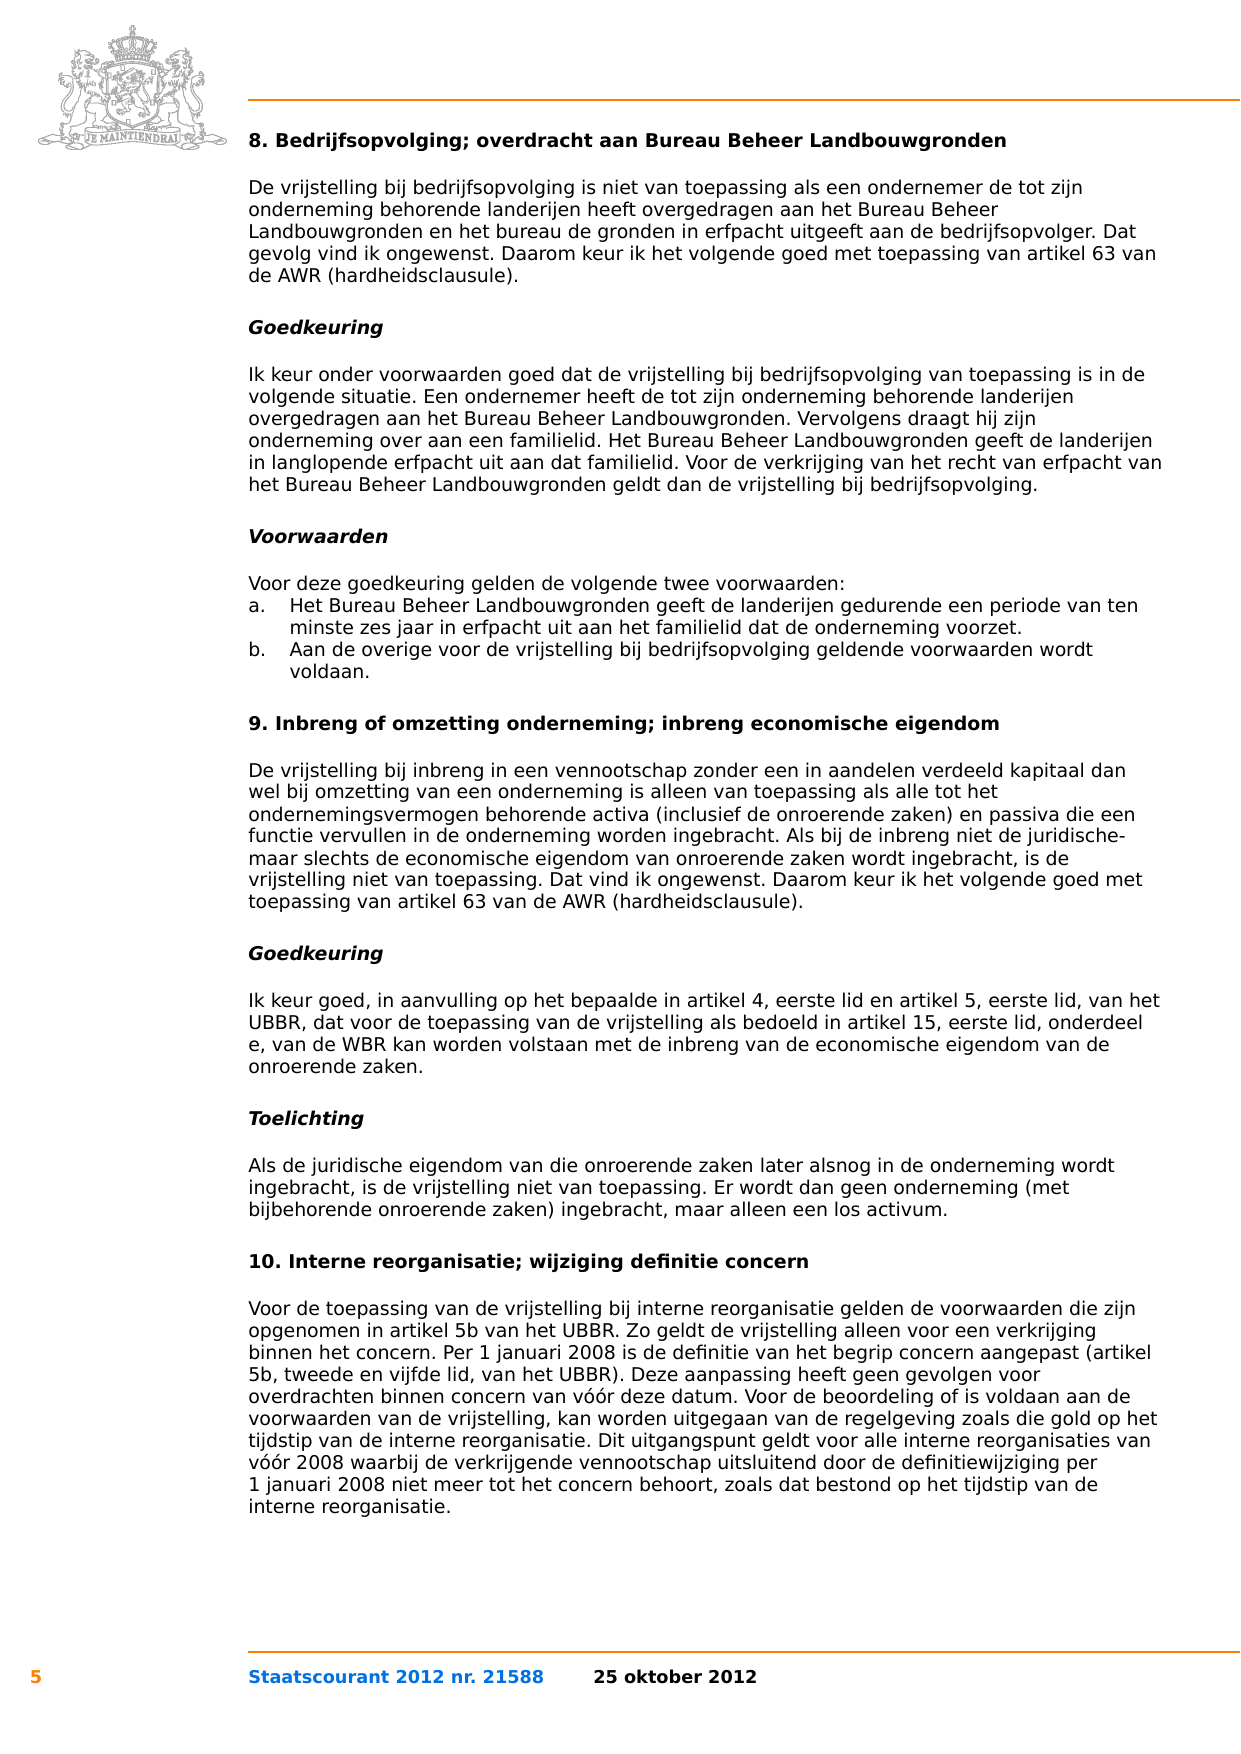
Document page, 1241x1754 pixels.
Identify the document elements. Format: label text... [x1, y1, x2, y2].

subtitle Goedkeuring [248, 317, 1163, 339]
text Voor de toepassing van de vrijstelling bij interne reorganisatie gelden de voorwaarden die zijn opgenomen in artikel 5b van het UBBR. Zo geldt de vrijstelling alleen voor een verkrijging binnen het concern. Per 1 januari 2008 is de definitie van het begrip concern aangepast (artikel 5b, tweede en vijfde lid, van het UBBR). Deze aanpassing heeft geen gevolgen voor overdrachten binnen concern van vóór deze datum. Voor de beoordeling of is voldaan aan de voorwaarden van de vrijstelling, kan worden uitgegaan van de regelgeving zoals die gold op het tijdstip van de interne reorganisatie. Dit uitgangspunt geldt voor alle interne reorganisaties van vóór 2008 waarbij de verkrijgende vennootschap uitsluitend door de definitiewijziging per 1 januari 2008 niet meer tot het concern behoort, zoals dat bestond op het tijdstip van de interne reorganisatie. [248, 1298, 1163, 1518]
text De vrijstelling bij bedrijfsopvolging is niet van toepassing als een ondernemer de tot zijn onderneming behorende landerijen heeft overgedragen aan het Bureau Beheer Landbouwgronden en het bureau de gronden in erfpacht uitgeeft aan de bedrijfsopvolger. Dat gevolg vind ik ongewenst. Daarom keur ik het volgende goed met toepassing van artikel 63 van de AWR (hardheidsclausule). [248, 177, 1163, 287]
text Voor deze goedkeuring gelden de volgende twee voorwaarden: [248, 573, 1163, 594]
text Als de juridische eigendom van die onroerende zaken later alsnog in de onderneming wordt ingebracht, is de vrijstelling niet van toepassing. Er wordt dan geen onderneming (met bijbehorende onroerende zaken) ingebracht, maar alleen een los activum. [248, 1155, 1163, 1221]
text De vrijstelling bij inbreng in een vennootschap zonder een in aandelen verdeeld kapitaal dan wel bij omzetting van een onderneming is alleen van toepassing als alle tot het ondernemingsvermogen behorende activa (inclusief de onroerende zaken) en passiva die een functie vervullen in de onderneming worden ingebracht. Als bij de inbreng niet de juridische- maar slechts de economische eigendom van onroerende zaken wordt ingebracht, is de vrijstelling niet van toepassing. Dat vind ik ongewenst. Daarom keur ik het volgende goed met toepassing van artikel 63 van de AWR (hardheidsclausule). [248, 759, 1163, 913]
text b. Aan de overige voor de vrijstelling bij bedrijfsopvolging geldende voorwaarden wordt voldaan. [248, 638, 1163, 682]
subtitle Goedkeuring [248, 943, 1163, 965]
subtitle Voorwaarden [248, 526, 1163, 548]
text Ik keur onder voorwaarden goed dat de vrijstelling bij bedrijfsopvolging van toepassing is in de volgende situatie. Een ondernemer heeft de tot zijn onderneming behorende landerijen overgedragen aan het Bureau Beheer Landbouwgronden. Vervolgens draagt hij zijn onderneming over aan een familielid. Het Bureau Beheer Landbouwgronden geeft de landerijen in langlopende erfpacht uit aan dat familielid. Voor de verkrijging van het recht van erfpacht van het Bureau Beheer Landbouwgronden geldt dan de vrijstelling bij bedrijfsopvolging. [248, 364, 1163, 496]
subtitle Toelichting [248, 1108, 1163, 1130]
picture [38, 25, 227, 150]
subtitle 9. Inbreng of omzetting onderneming; inbreng economische eigendom [248, 712, 1163, 734]
subtitle 10. Interne reorganisatie; wijziging definitie concern [248, 1251, 1163, 1273]
text Ik keur goed, in aanvulling op het bepaalde in artikel 4, eerste lid en artikel 5, eerste lid, van het UBBR, dat voor de toepassing van de vrijstelling als bedoeld in artikel 15, eerste lid, onderdeel e, van de WBR kan worden volstaan met de inbreng van de economische eigendom van de onroerende zaken. [248, 990, 1163, 1078]
subtitle 8. Bedrijfsopvolging; overdracht aan Bureau Beheer Landbouwgronden [248, 130, 1163, 152]
text a. Het Bureau Beheer Landbouwgronden geeft de landerijen gedurende een periode van ten minste zes jaar in erfpacht uit aan het familielid dat de onderneming voorzet. [248, 594, 1163, 638]
